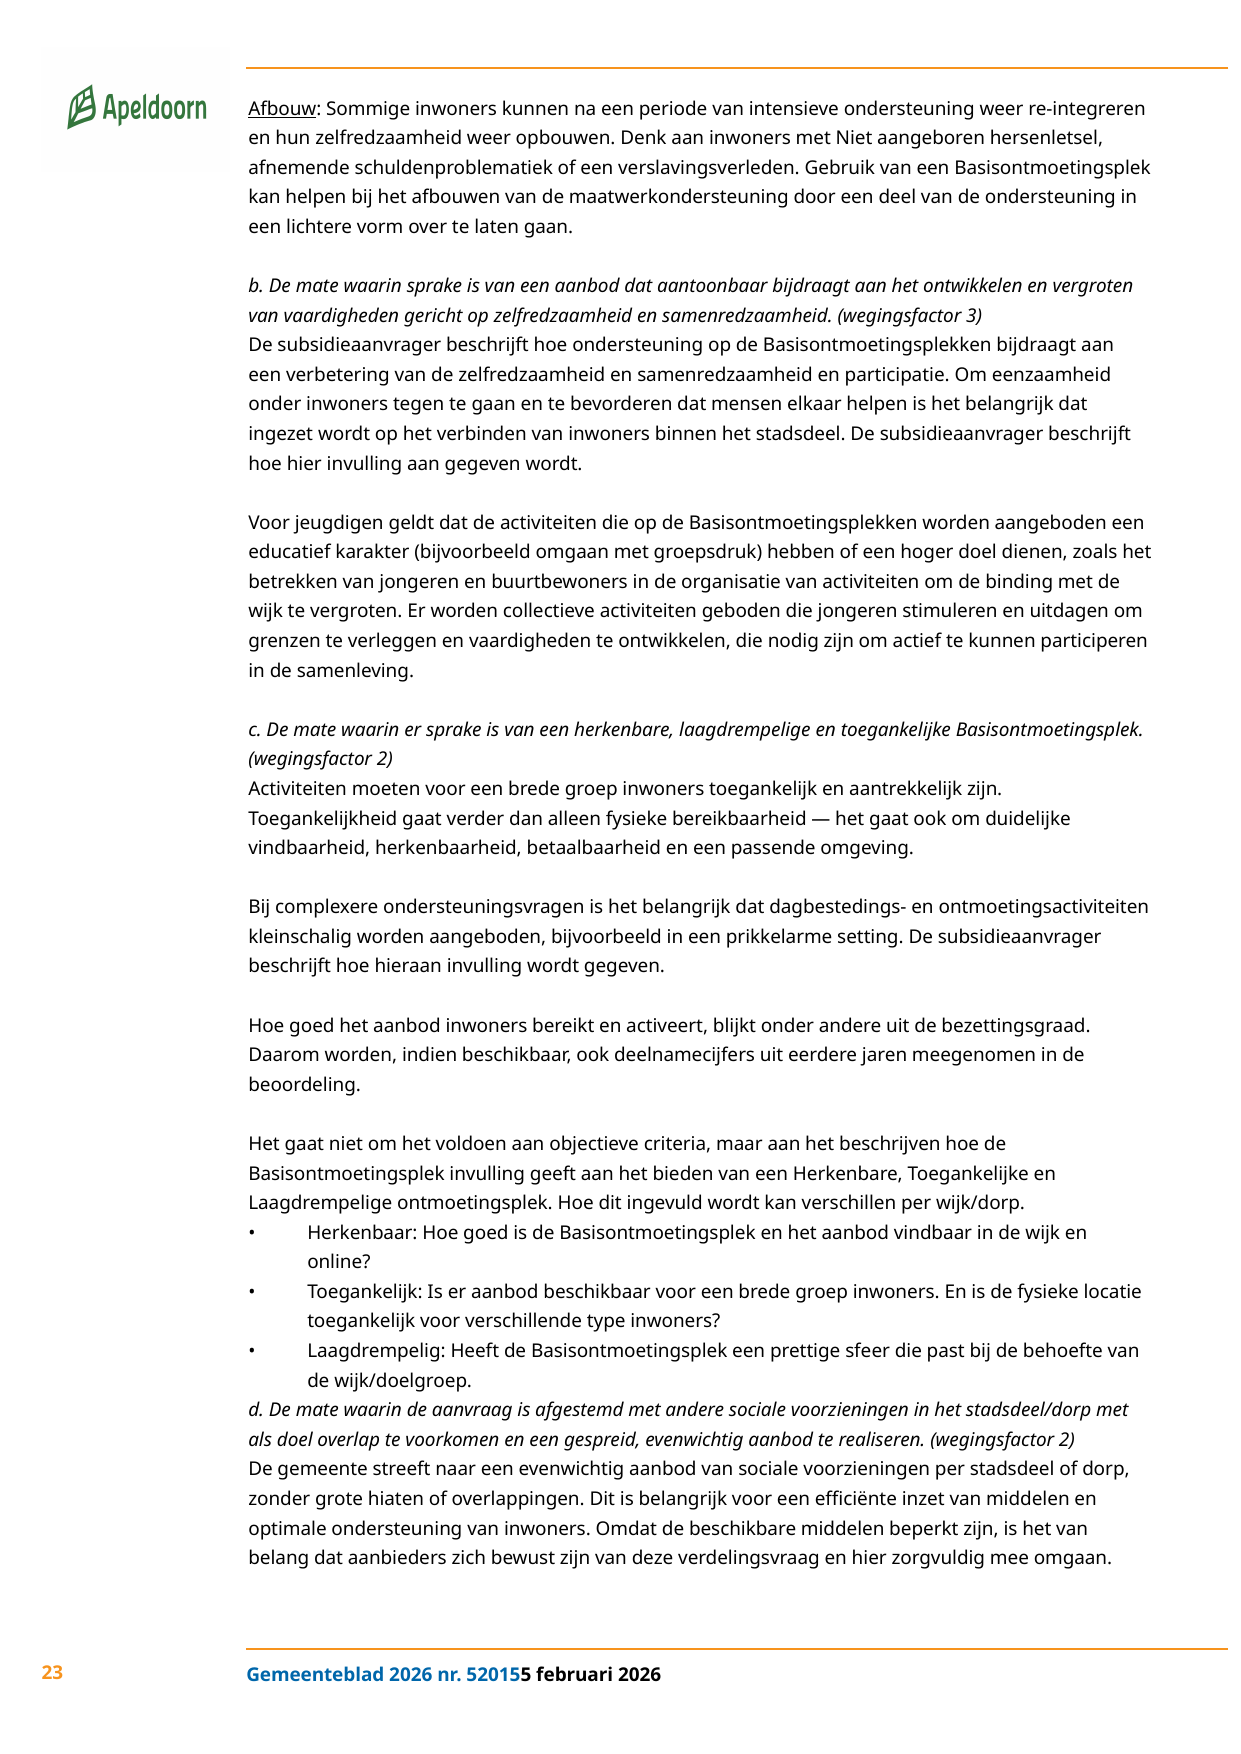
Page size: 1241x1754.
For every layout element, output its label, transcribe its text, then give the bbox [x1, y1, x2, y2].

text b. De mate waarin sprake is van een aanbod dat aantoonbaar bijdraagt aan het ontwikkelen en vergroten van vaardigheden gericht op zelfredzaamheid en samenredzaamheid. (wegingsfactor 3) [248, 272, 1152, 328]
list Herkenbaar: Hoe goed is de Basisontmoetingsplek en het aanbod vindbaar in de wijk en online? [248, 1219, 1152, 1274]
text De subsidieaanvrager beschrijft hoe ondersteuning op de Basisontmoetingsplekken bijdraagt aan een verbetering van de zelfredzaamheid en samenredzaamheid en participatie. Om eenzaamheid onder inwoners tegen te gaan en te bevorderen dat mensen elkaar helpen is het belangrijk dat ingezet wordt op het verbinden van inwoners binnen het stadsdeel. De subsidieaanvrager beschrijft hoe hier invulling aan gegeven wordt. [248, 331, 1152, 476]
text c. De mate waarin er sprake is van een herkenbare, laagdrempelige en toegankelijke Basisontmoetingsplek. (wegingsfactor 2) [248, 716, 1152, 771]
text Bij complexere ondersteuningsvragen is het belangrijk dat dagbestedings- en ontmoetingsactiviteiten kleinschalig worden aangeboden, bijvoorbeeld in een prikkelarme setting. De subsidieaanvrager beschrijft hoe hieraan invulling wordt gegeven. [248, 893, 1152, 978]
picture [41, 47, 231, 172]
text De gemeente streeft naar een evenwichtig aanbod van sociale voorzieningen per stadsdeel of dorp, zonder grote hiaten of overlappingen. Dit is belangrijk voor een efficiënte inzet van middelen en optimale ondersteuning van inwoners. Omdat de beschikbare middelen beperkt zijn, is het van belang dat aanbieders zich bewust zijn van deze verdelingsvraag en hier zorgvuldig mee omgaan. [248, 1456, 1152, 1570]
text Afbouw: Sommige inwoners kunnen na een periode van intensieve ondersteuning weer re-integreren en hun zelfredzaamheid weer opbouwen. Denk aan inwoners met Niet aangeboren hersenletsel, afnemende schuldenproblematiek of een verslavingsverleden. Gebruik van een Basisontmoetingsplek kan helpen bij het afbouwen van de maatwerkondersteuning door een deel van de ondersteuning in een lichtere vorm over te laten gaan. [248, 95, 1152, 239]
text Voor jeugdigen geldt dat de activiteiten die op de Basisontmoetingsplekken worden aangeboden een educatief karakter (bijvoorbeeld omgaan met groepsdruk) hebben of een hoger doel dienen, zoals het betrekken van jongeren en buurtbewoners in de organisatie van activiteiten om de binding met de wijk te vergroten. Er worden collectieve activiteiten geboden die jongeren stimuleren en uitdagen om grenzen te verleggen en vaardigheden te ontwikkelen, die nodig zijn om actief te kunnen participeren in de samenleving. [248, 509, 1152, 683]
text Activiteiten moeten voor een brede groep inwoners toegankelijk en aantrekkelijk zijn. Toegankelijkheid gaat verder dan alleen fysieke bereikbaarheid — het gaat ook om duidelijke vindbaarheid, herkenbaarheid, betaalbaarheid en een passende omgeving. [248, 775, 1152, 860]
text Het gaat niet om het voldoen aan objectieve criteria, maar aan het beschrijven hoe de Basisontmoetingsplek invulling geeft aan het bieden van een Herkenbare, Toegankelijke en Laagdrempelige ontmoetingsplek. Hoe dit ingevuld wordt kan verschillen per wijk/dorp. [248, 1130, 1152, 1215]
list Toegankelijk: Is er aanbod beschikbaar voor een brede groep inwoners. En is de fysieke locatie toegankelijk voor verschillende type inwoners? [248, 1278, 1152, 1333]
text d. De mate waarin de aanvraag is afgestemd met andere sociale voorzieningen in het stadsdeel/dorp met als doel overlap te voorkomen en een gespreid, evenwichtig aanbod te realiseren. (wegingsfactor 2) [248, 1396, 1152, 1452]
text Hoe goed het aanbod inwoners bereikt en activeert, blijkt onder andere uit de bezettingsgraad. Daarom worden, indien beschikbaar, ook deelnamecijfers uit eerdere jaren meegenomen in de beoordeling. [248, 1012, 1152, 1097]
list Laagdrempelig: Heeft de Basisontmoetingsplek een prettige sfeer die past bij de behoefte van de wijk/doelgroep. [248, 1337, 1152, 1393]
